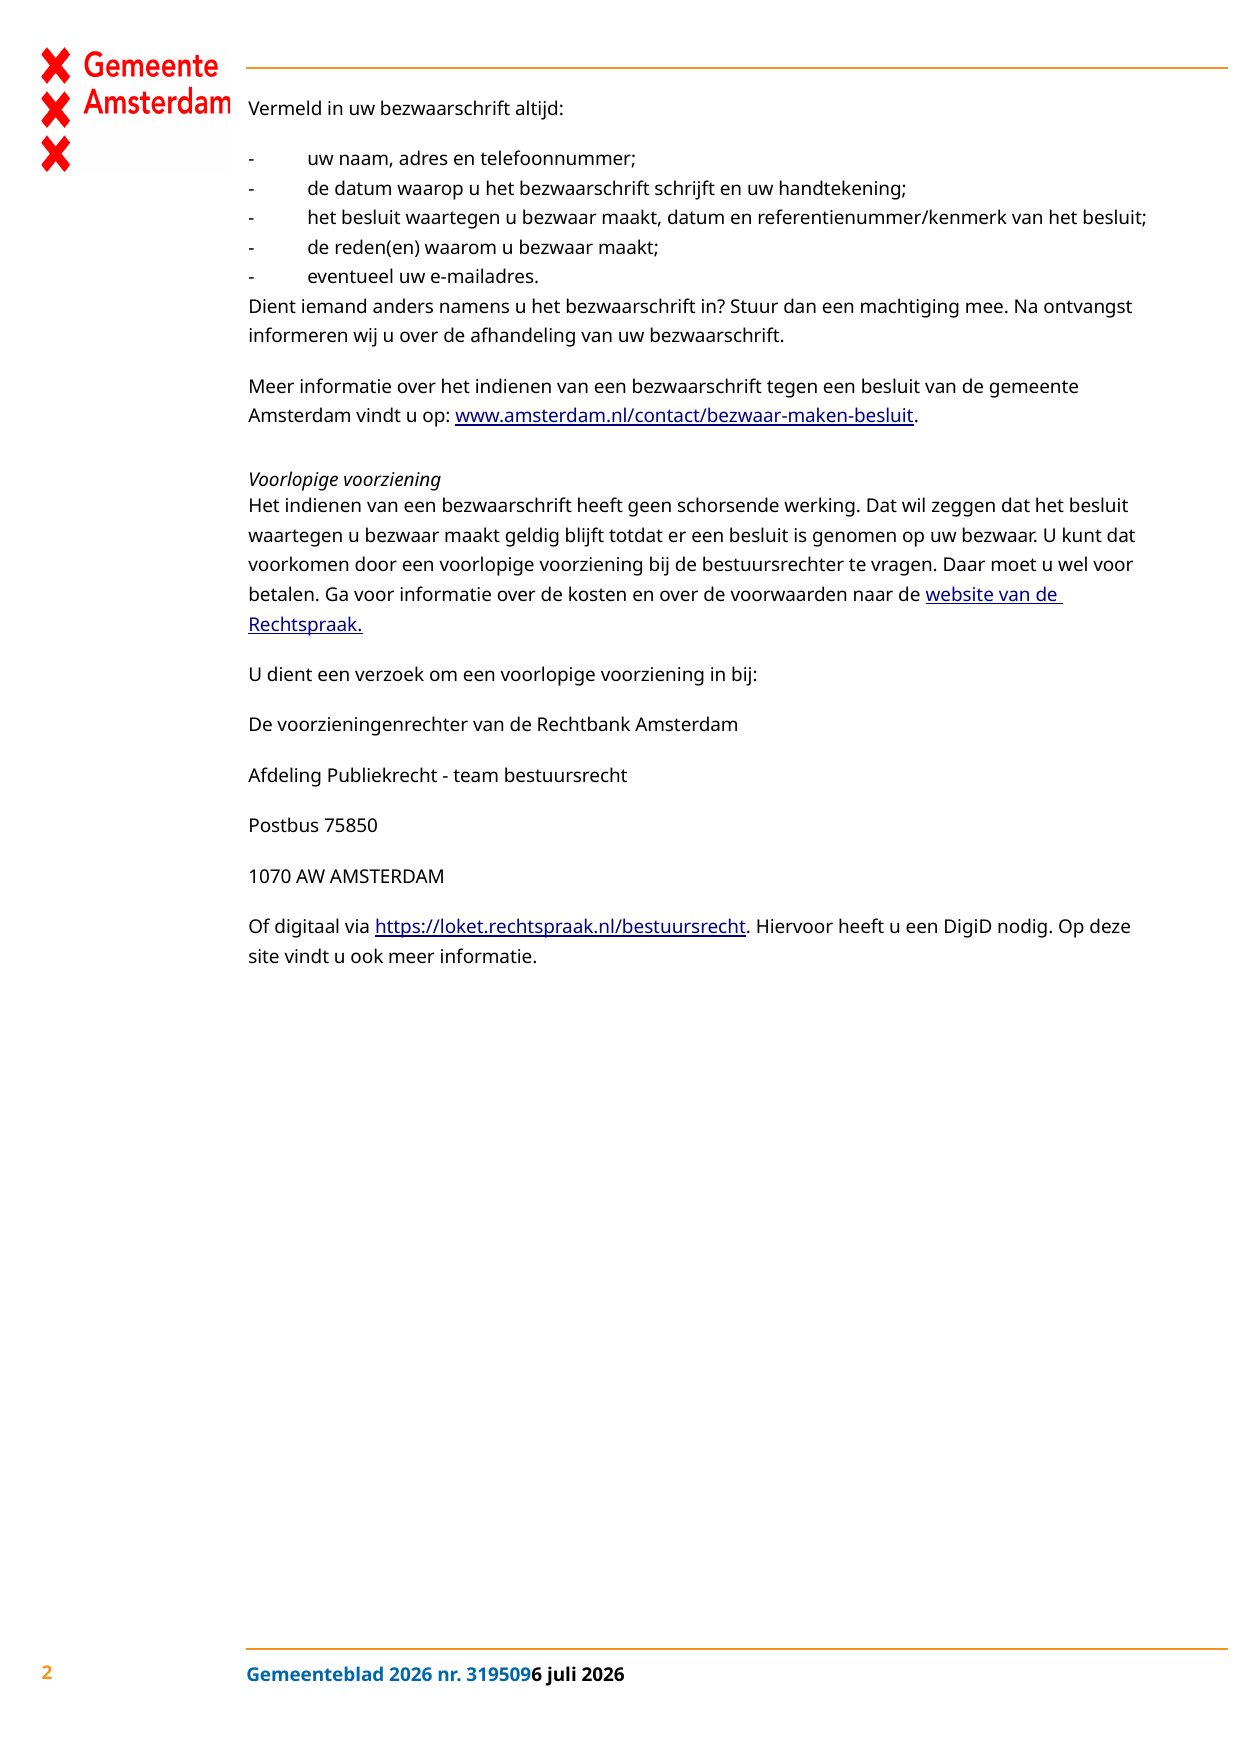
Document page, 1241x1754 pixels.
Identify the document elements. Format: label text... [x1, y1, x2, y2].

text Vermeld in uw bezwaarschrift altijd: [248, 95, 1152, 121]
text Het indienen van een bezwaarschrift heeft geen schorsende werking. Dat wil zeggen dat het besluit waartegen u bezwaar maakt geldig blijft totdat er een besluit is genomen op uw bezwaar. U kunt dat voorkomen door een voorlopige voorziening bij de bestuursrechter te vragen. Daar moet u wel voor betalen. Ga voor informatie over de kosten en over de voorwaarden naar de website van de Rechtspraak. [248, 492, 1152, 636]
list de datum waarop u het bezwaarschrift schrijft en uw handtekening; [248, 175, 1152, 201]
text Afdeling Publiekrecht - team bestuursrecht [248, 762, 1152, 788]
text U dient een verzoek om een voorlopige voorziening in bij: [248, 661, 1152, 687]
list uw naam, adres en telefoonnummer; [248, 145, 1152, 171]
list het besluit waartegen u bezwaar maakt, datum en referentienummer/kenmerk van het besluit; [248, 204, 1152, 230]
text Of digitaal via https://loket.rechtspraak.nl/bestuursrecht. Hiervoor heeft u een DigiD nodig. Op deze site vindt u ook meer informatie. [248, 913, 1152, 968]
text Postbus 75850 [248, 812, 1152, 838]
list eventueel uw e-mailadres. [248, 263, 1152, 289]
text Voorlopige voorziening [248, 467, 1152, 492]
text De voorzieningenrechter van de Rechtbank Amsterdam [248, 712, 1152, 737]
text Meer informatie over het indienen van een bezwaarschrift tegen een besluit van de gemeente Amsterdam vindt u op: www.amsterdam.nl/contact/bezwaar-maken-besluit. [248, 373, 1152, 428]
text Dient iemand anders namens u het bezwaarschrift in? Stuur dan een machtiging mee. Na ontvangst informeren wij u over de afhandeling van uw bezwaarschrift. [248, 293, 1152, 348]
list de reden(en) waarom u bezwaar maakt; [248, 234, 1152, 260]
text 1070 AW AMSTERDAM [248, 863, 1152, 888]
picture [41, 47, 231, 172]
